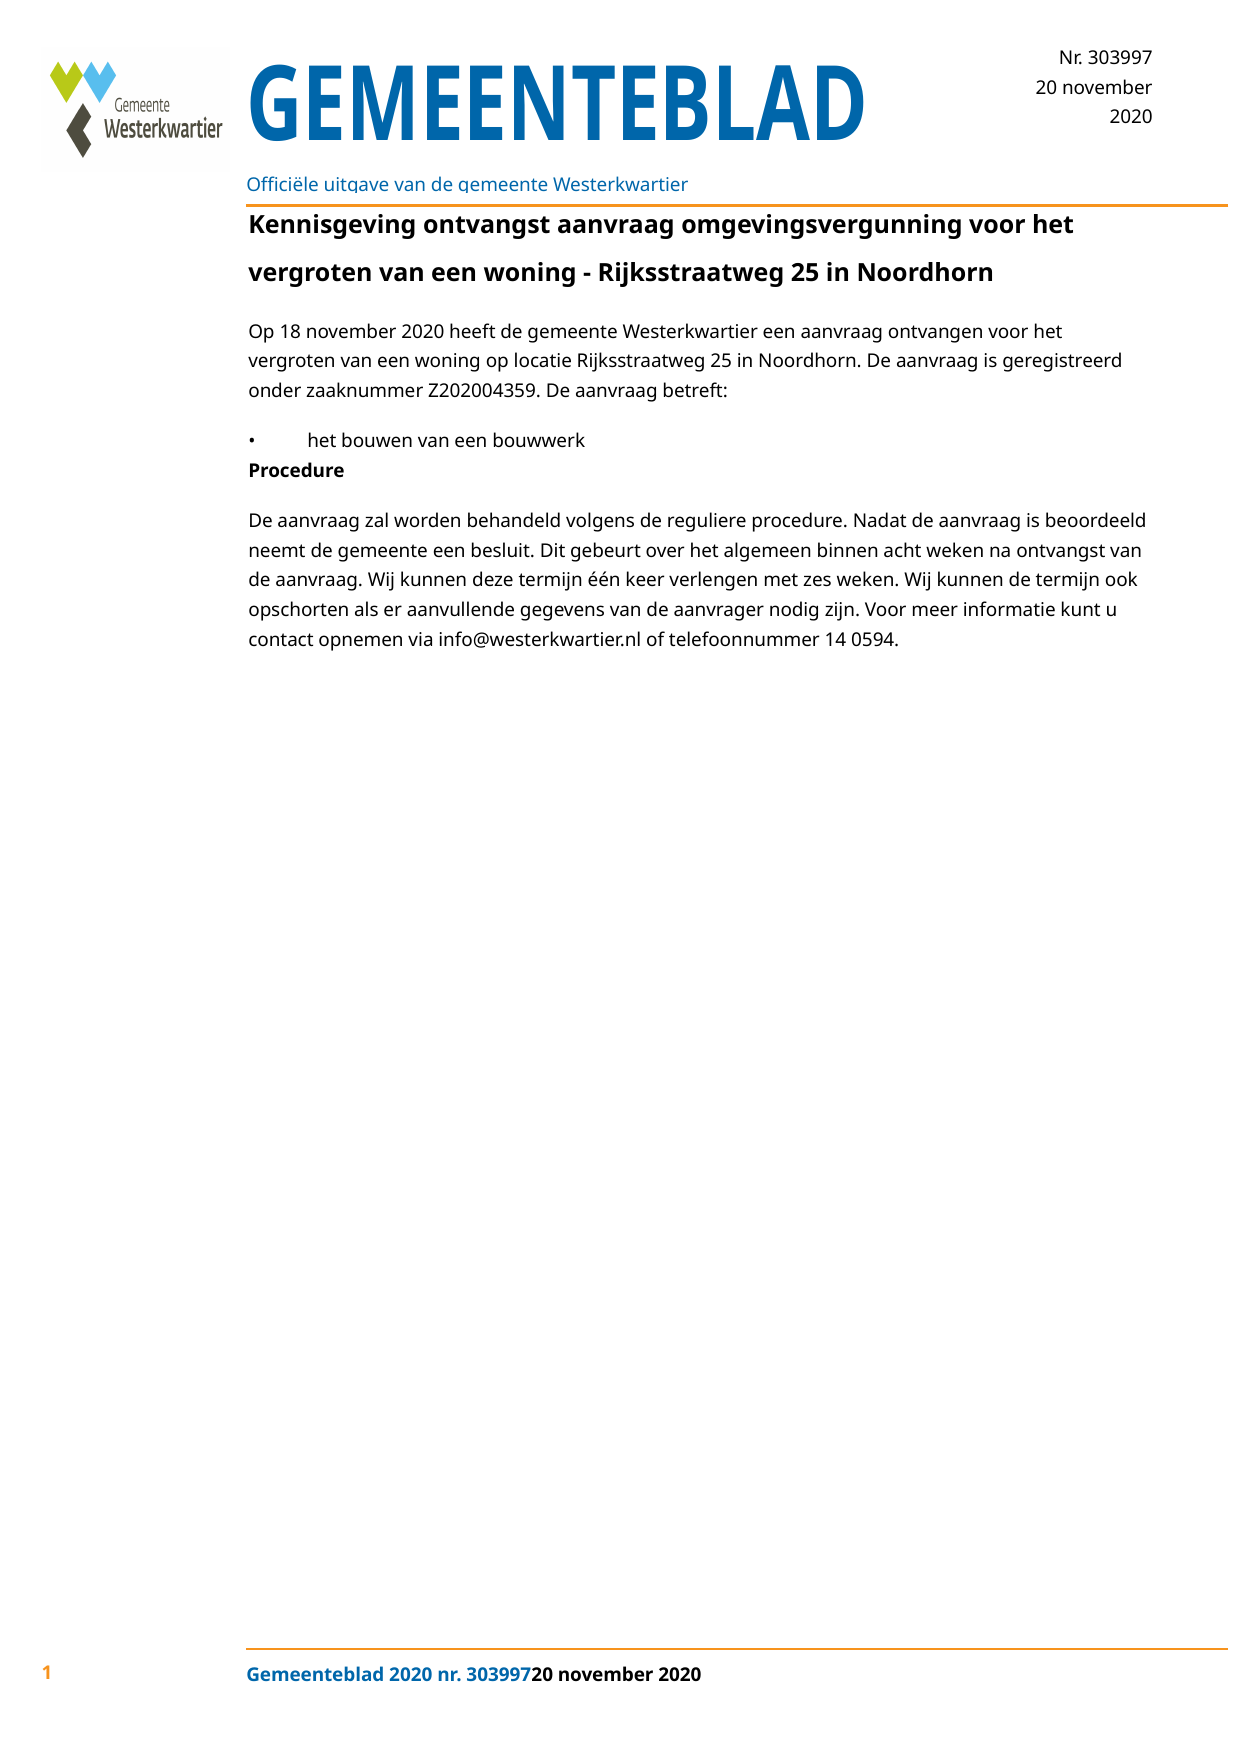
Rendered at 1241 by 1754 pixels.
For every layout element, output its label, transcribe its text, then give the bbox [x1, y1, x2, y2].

list het bouwen van een bouwwerk [248, 427, 1152, 453]
text De aanvraag zal worden behandeld volgens de reguliere procedure. Nadat de aanvraag is beoordeeld neemt de gemeente een besluit. Dit gebeurt over het algemeen binnen acht weken na ontvangst van de aanvraag. Wij kunnen deze termijn één keer verlengen met zes weken. Wij kunnen de termijn ook opschorten als er aanvullende gegevens van de aanvrager nodig zijn. Voor meer informatie kunt u contact opnemen via info@westerkwartier.nl of telefoonnummer 14 0594. [248, 507, 1152, 652]
text Kennisgeving ontvangst aanvraag omgevingsvergunning voor het vergroten van een woning - Rijksstraatweg 25 in Noordhorn [248, 207, 1152, 288]
text Procedure [248, 457, 1152, 483]
text Op 18 november 2020 heeft de gemeente Westerkwartier een aanvraag ontvangen voor het vergroten van een woning op locatie Rijksstraatweg 25 in Noordhorn. De aanvraag is geregistreerd onder zaaknummer Z202004359. De aanvraag betreft: [248, 318, 1152, 403]
picture [41, 47, 231, 172]
